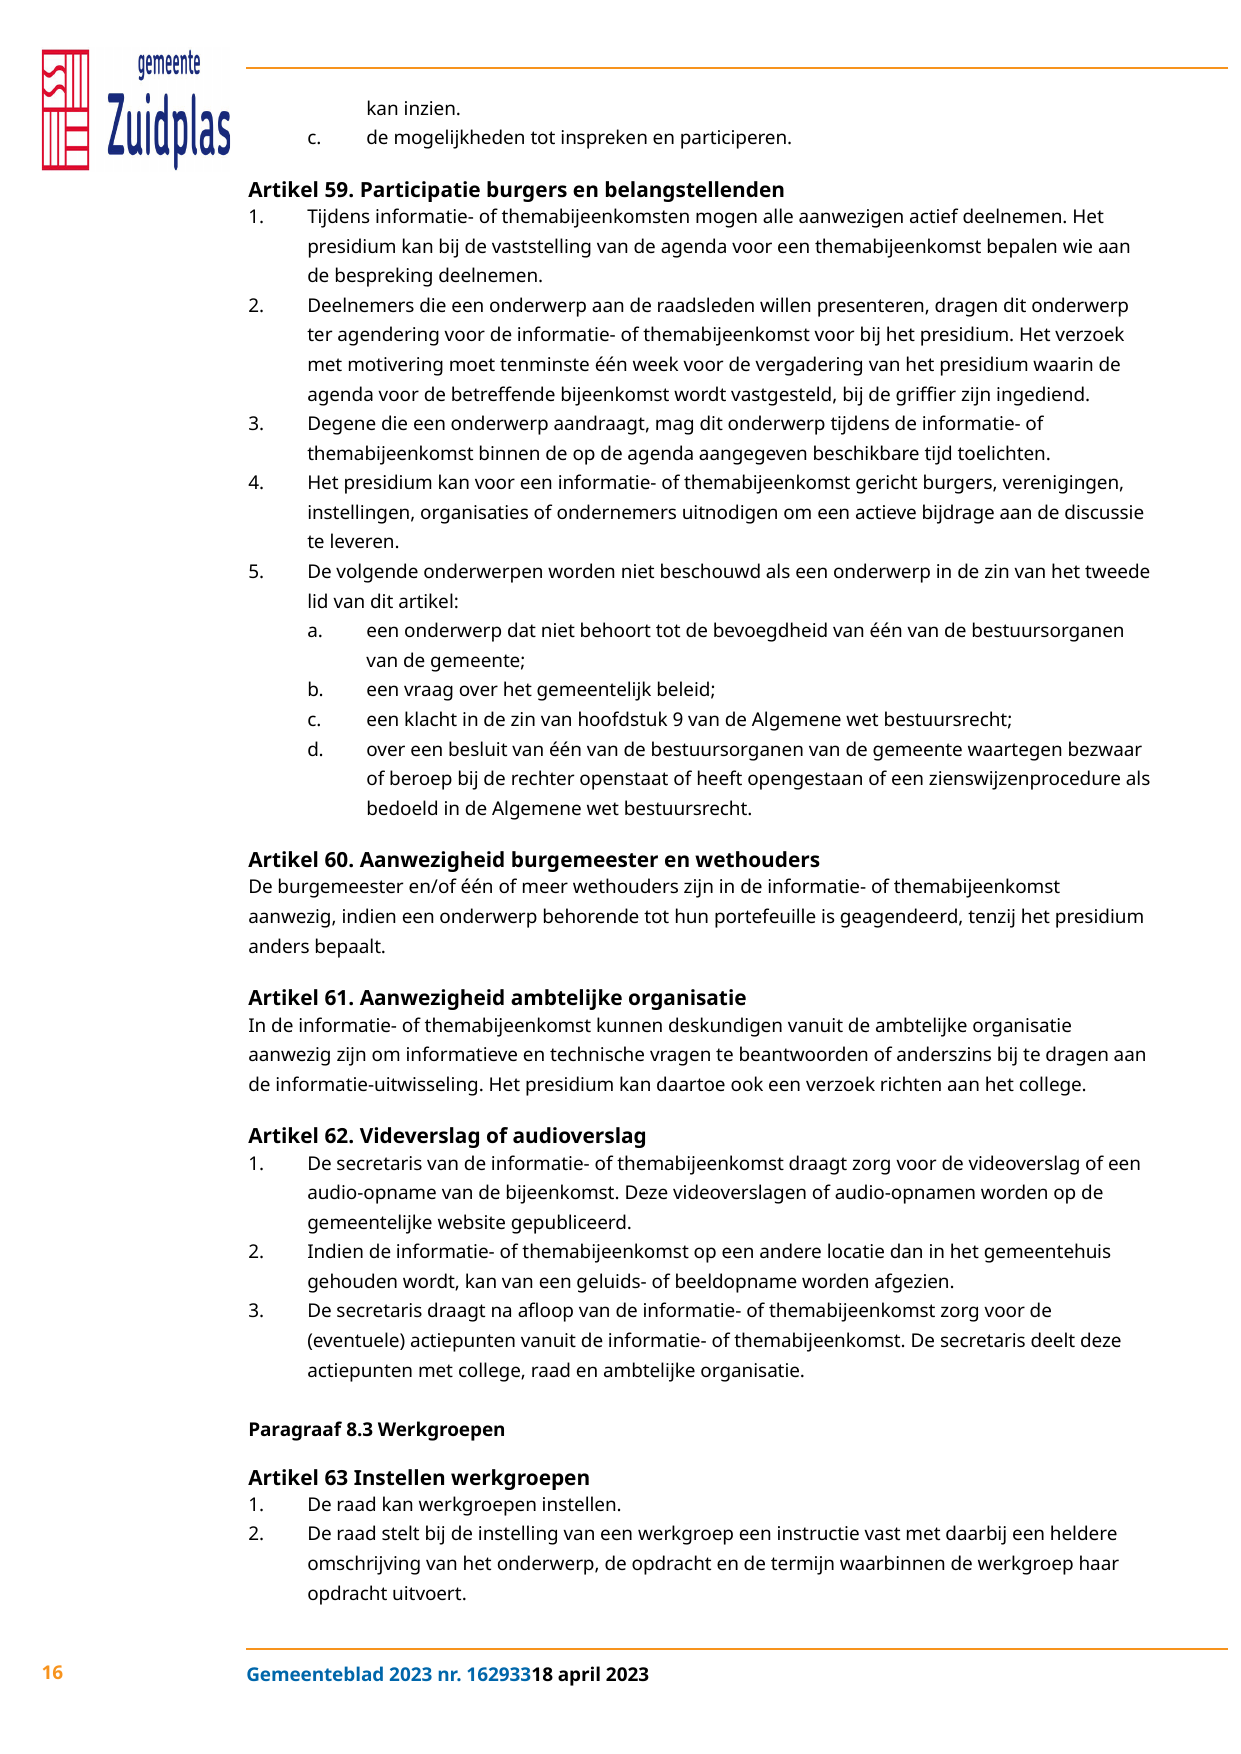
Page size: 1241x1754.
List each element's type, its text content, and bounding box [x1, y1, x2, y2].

list Het presidium kan voor een informatie- of themabijeenkomst gericht burgers, verenigingen, instellingen, organisaties of ondernemers uitnodigen om een actieve bijdrage aan de discussie te leveren. [248, 469, 1152, 554]
list De secretaris draagt na afloop van de informatie- of themabijeenkomst zorg voor de (eventuele) actiepunten vanuit de informatie- of themabijeenkomst. De secretaris deelt deze actiepunten met college, raad en ambtelijke organisatie. [248, 1298, 1152, 1383]
text In de informatie- of themabijeenkomst kunnen deskundigen vanuit de ambtelijke organisatie aanwezig zijn om informatieve en technische vragen te beantwoorden of anderszins bij te dragen aan de informatie-uitwisseling. Het presidium kan daartoe ook een verzoek richten aan het college. [248, 1012, 1152, 1097]
list over een besluit van één van de bestuursorganen van de gemeente waartegen bezwaar of beroep bij de rechter openstaat of heeft opengestaan of een zienswijzenprocedure als bedoeld in de Algemene wet bestuursrecht. [307, 736, 1152, 821]
list Degene die een onderwerp aandraagt, mag dit onderwerp tijdens de informatie- of themabijeenkomst binnen de op de agenda aangegeven beschikbare tijd toelichten. [248, 410, 1152, 466]
list Deelnemers die een onderwerp aan de raadsleden willen presenteren, dragen dit onderwerp ter agendering voor de informatie- of themabijeenkomst voor bij het presidium. Het verzoek met motivering moet tenminste één week voor de vergadering van het presidium waarin de agenda voor de betreffende bijeenkomst wordt vastgesteld, bij de griffier zijn ingediend. [248, 292, 1152, 406]
list Tijdens informatie- of themabijeenkomsten mogen alle aanwezigen actief deelnemen. Het presidium kan bij de vaststelling van de agenda voor een themabijeenkomst bepalen wie aan de bespreking deelnemen. [248, 203, 1152, 288]
picture [41, 47, 231, 172]
list een vraag over het gemeentelijk beleid; [307, 677, 1152, 702]
list De volgende onderwerpen worden niet beschouwd als een onderwerp in de zin van het tweede lid van dit artikel: [248, 558, 1152, 613]
list de mogelijkheden tot inspreken en participeren. [307, 124, 1152, 150]
list De secretaris van de informatie- of themabijeenkomst draagt zorg voor de videoverslag of een audio-opname van de bijeenkomst. Deze videoverslagen of audio-opnamen worden op de gemeentelijke website gepubliceerd. [248, 1150, 1152, 1235]
list een klacht in de zin van hoofdstuk 9 van de Algemene wet bestuursrecht; [307, 706, 1152, 732]
text Artikel 59. Participatie burgers en belangstellenden [248, 175, 1152, 203]
text Artikel 63 Instellen werkgroepen [248, 1463, 1152, 1491]
text De burgemeester en/of één of meer wethouders zijn in de informatie- of themabijeenkomst aanwezig, indien een onderwerp behorende tot hun portefeuille is geagendeerd, tenzij het presidium anders bepaalt. [248, 874, 1152, 959]
list een onderwerp dat niet behoort tot de bevoegdheid van één van de bestuursorganen van de gemeente; [307, 617, 1152, 673]
list De raad stelt bij de instelling van een werkgroep een instructie vast met daarbij een heldere omschrijving van het onderwerp, de opdracht en de termijn waarbinnen de werkgroep haar opdracht uitvoert. [248, 1521, 1152, 1606]
text Paragraaf 8.3 Werkgroepen [248, 1416, 1152, 1442]
text Artikel 60. Aanwezigheid burgemeester en wethouders [248, 845, 1152, 874]
list Indien de informatie- of themabijeenkomst op een andere locatie dan in het gemeentehuis gehouden wordt, kan van een geluids- of beeldopname worden afgezien. [248, 1238, 1152, 1294]
text Artikel 61. Aanwezigheid ambtelijke organisatie [248, 983, 1152, 1012]
list kan inzien. [307, 95, 1152, 121]
list De raad kan werkgroepen instellen. [248, 1491, 1152, 1517]
text Artikel 62. Videverslag of audioverslag [248, 1121, 1152, 1150]
